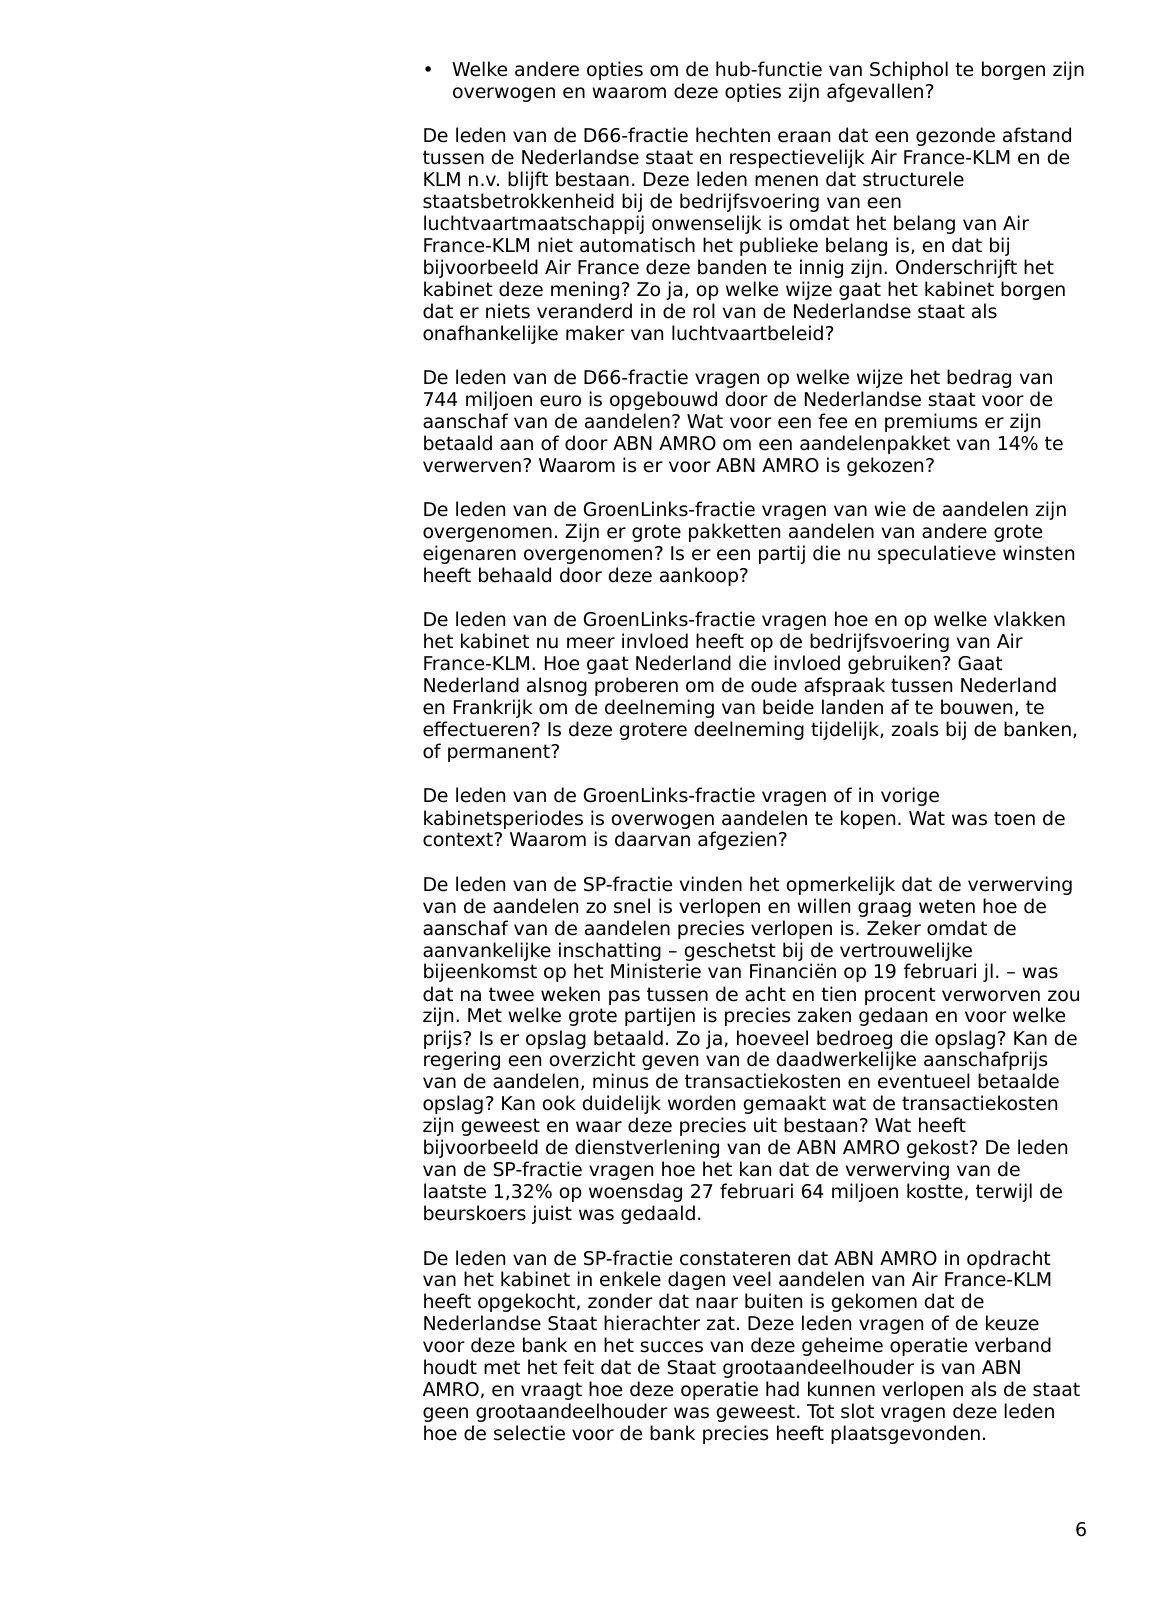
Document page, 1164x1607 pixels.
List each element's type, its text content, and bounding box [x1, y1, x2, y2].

text De leden van de D66-fractie hechten eraan dat een gezonde afstand tussen de Nederlandse staat en respectievelijk Air France-KLM en de KLM n.v. blijft bestaan. Deze leden menen dat structurele staatsbetrokkenheid bij de bedrijfsvoering van een luchtvaartmaatschappij onwenselijk is omdat het belang van Air France-KLM niet automatisch het publieke belang is, en dat bij bijvoorbeeld Air France deze banden te innig zijn. Onderschrijft het kabinet deze mening? Zo ja, op welke wijze gaat het kabinet borgen dat er niets veranderd in de rol van de Nederlandse staat als onafhankelijke maker van luchtvaartbeleid? [422, 125, 1087, 345]
text De leden van de GroenLinks-fractie vragen hoe en op welke vlakken het kabinet nu meer invloed heeft op de bedrijfsvoering van Air France-KLM. Hoe gaat Nederland die invloed gebruiken? Gaat Nederland alsnog proberen om de oude afspraak tussen Nederland en Frankrijk om de deelneming van beide landen af te bouwen, te effectueren? Is deze grotere deelneming tijdelijk, zoals bij de banken, of permanent? [422, 609, 1087, 763]
text De leden van de SP-fractie vinden het opmerkelijk dat de verwerving van de aandelen zo snel is verlopen en willen graag weten hoe de aanschaf van de aandelen precies verlopen is. Zeker omdat de aanvankelijke inschatting – geschetst bij de vertrouwelijke bijeenkomst op het Ministerie van Financiën op 19 februari jl. – was dat na twee weken pas tussen de acht en tien procent verworven zou zijn. Met welke grote partijen is precies zaken gedaan en voor welke prijs? Is er opslag betaald. Zo ja, hoeveel bedroeg die opslag? Kan de regering een overzicht geven van de daadwerkelijke aanschafprijs van de aandelen, minus de transactiekosten en eventueel betaalde opslag? Kan ook duidelijk worden gemaakt wat de transactiekosten zijn geweest en waar deze precies uit bestaan? Wat heeft bijvoorbeeld de dienstverlening van de ABN AMRO gekost? De leden van de SP-fractie vragen hoe het kan dat de verwerving van de laatste 1,32% op woensdag 27 februari 64 miljoen kostte, terwijl de beurskoers juist was gedaald. [422, 873, 1087, 1225]
text De leden van de GroenLinks-fractie vragen of in vorige kabinetsperiodes is overwogen aandelen te kopen. Wat was toen de context? Waarom is daarvan afgezien? [422, 785, 1087, 851]
text De leden van de D66-fractie vragen op welke wijze het bedrag van 744 miljoen euro is opgebouwd door de Nederlandse staat voor de aanschaf van de aandelen? Wat voor een fee en premiums er zijn betaald aan of door ABN AMRO om een aandelenpakket van 14% te verwerven? Waarom is er voor ABN AMRO is gekozen? [422, 367, 1087, 477]
text • Welke andere opties om de hub-functie van Schiphol te borgen zijn overwogen en waarom deze opties zijn afgevallen? [422, 59, 1087, 103]
text De leden van de SP-fractie constateren dat ABN AMRO in opdracht van het kabinet in enkele dagen veel aandelen van Air France-KLM heeft opgekocht, zonder dat naar buiten is gekomen dat de Nederlandse Staat hierachter zat. Deze leden vragen of de keuze voor deze bank en het succes van deze geheime operatie verband houdt met het feit dat de Staat grootaandeelhouder is van ABN AMRO, en vraagt hoe deze operatie had kunnen verlopen als de staat geen grootaandeelhouder was geweest. Tot slot vragen deze leden hoe de selectie voor de bank precies heeft plaatsgevonden. [422, 1247, 1087, 1445]
text De leden van de GroenLinks-fractie vragen van wie de aandelen zijn overgenomen. Zijn er grote pakketten aandelen van andere grote eigenaren overgenomen? Is er een partij die nu speculatieve winsten heeft behaald door deze aankoop? [422, 499, 1087, 587]
